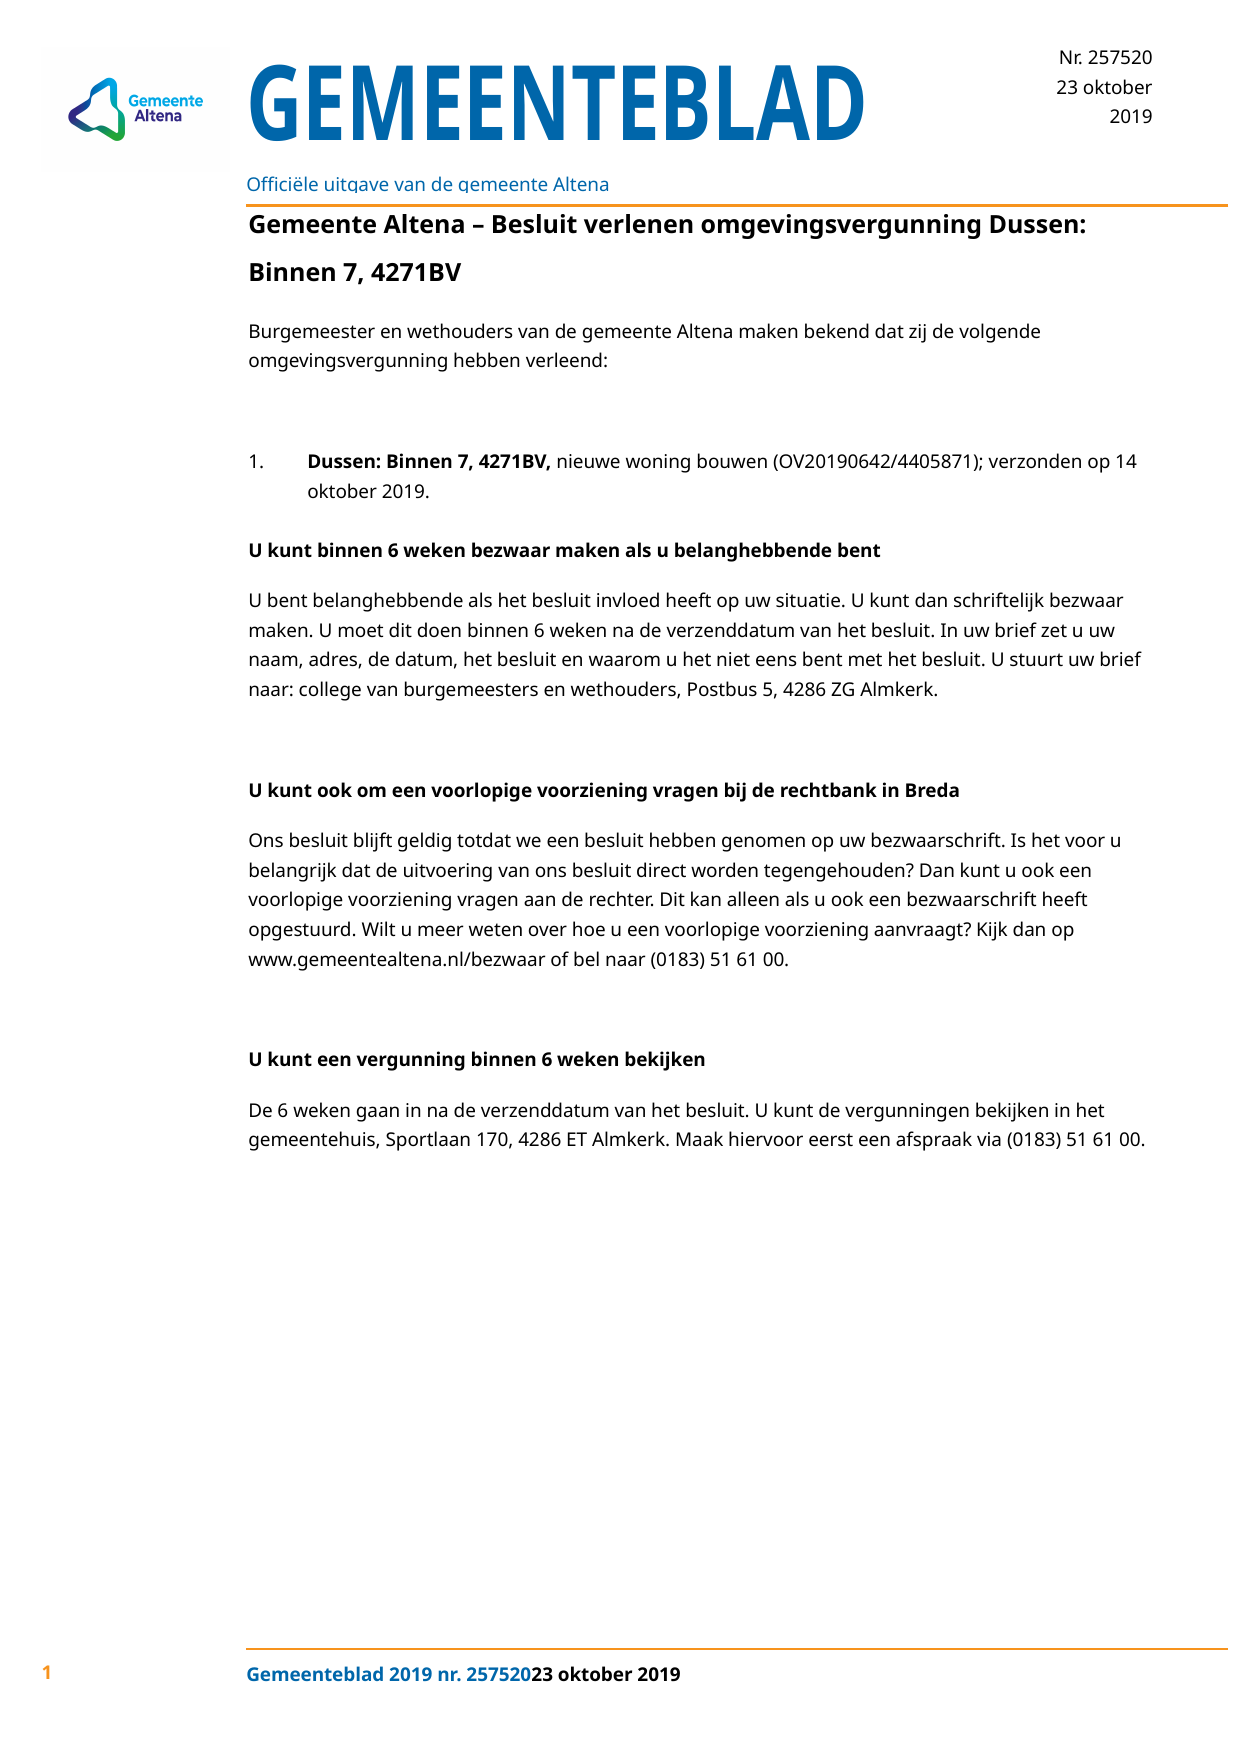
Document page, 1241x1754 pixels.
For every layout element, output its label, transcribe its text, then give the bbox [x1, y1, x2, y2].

text Ons besluit blijft geldig totdat we een besluit hebben genomen op uw bezwaarschrift. Is het voor u belangrijk dat de uitvoering van ons besluit direct worden tegengehouden? Dan kunt u ook een voorlopige voorziening vragen aan de rechter. Dit kan alleen als u ook een bezwaarschrift heeft opgestuurd. Wilt u meer weten over hoe u een voorlopige voorziening aanvraagt? Kijk dan op www.gemeentealtena.nl/bezwaar of bel naar (0183) 51 61 00. [248, 827, 1152, 972]
text U bent belanghebbende als het besluit invloed heeft op uw situatie. U kunt dan schriftelijk bezwaar maken. U moet dit doen binnen 6 weken na de verzenddatum van het besluit. In uw brief zet u uw naam, adres, de datum, het besluit en waarom u het niet eens bent met het besluit. U stuurt uw brief naar: college van burgemeesters en wethouders, Postbus 5, 4286 ZG Almkerk. [248, 587, 1152, 702]
text De 6 weken gaan in na de verzenddatum van het besluit. U kunt de vergunningen bekijken in het gemeentehuis, Sportlaan 170, 4286 ET Almkerk. Maak hiervoor eerst een afspraak via (0183) 51 61 00. [248, 1097, 1152, 1152]
text U kunt een vergunning binnen 6 weken bekijken [248, 1047, 1152, 1072]
text Burgemeester en wethouders van de gemeente Altena maken bekend dat zij de volgende omgevingsvergunning hebben verleend: [248, 318, 1152, 373]
picture [41, 47, 231, 172]
text U kunt ook om een voorlopige voorziening vragen bij de rechtbank in Breda [248, 777, 1152, 803]
list Dussen: Binnen 7, 4271BV, nieuwe woning bouwen (OV20190642/4405871); verzonden op 14 oktober 2019. [248, 448, 1152, 504]
text Gemeente Altena – Besluit verlenen omgevingsvergunning Dussen: Binnen 7, 4271BV [248, 207, 1152, 288]
text U kunt binnen 6 weken bezwaar maken als u belanghebbende bent [248, 537, 1152, 563]
